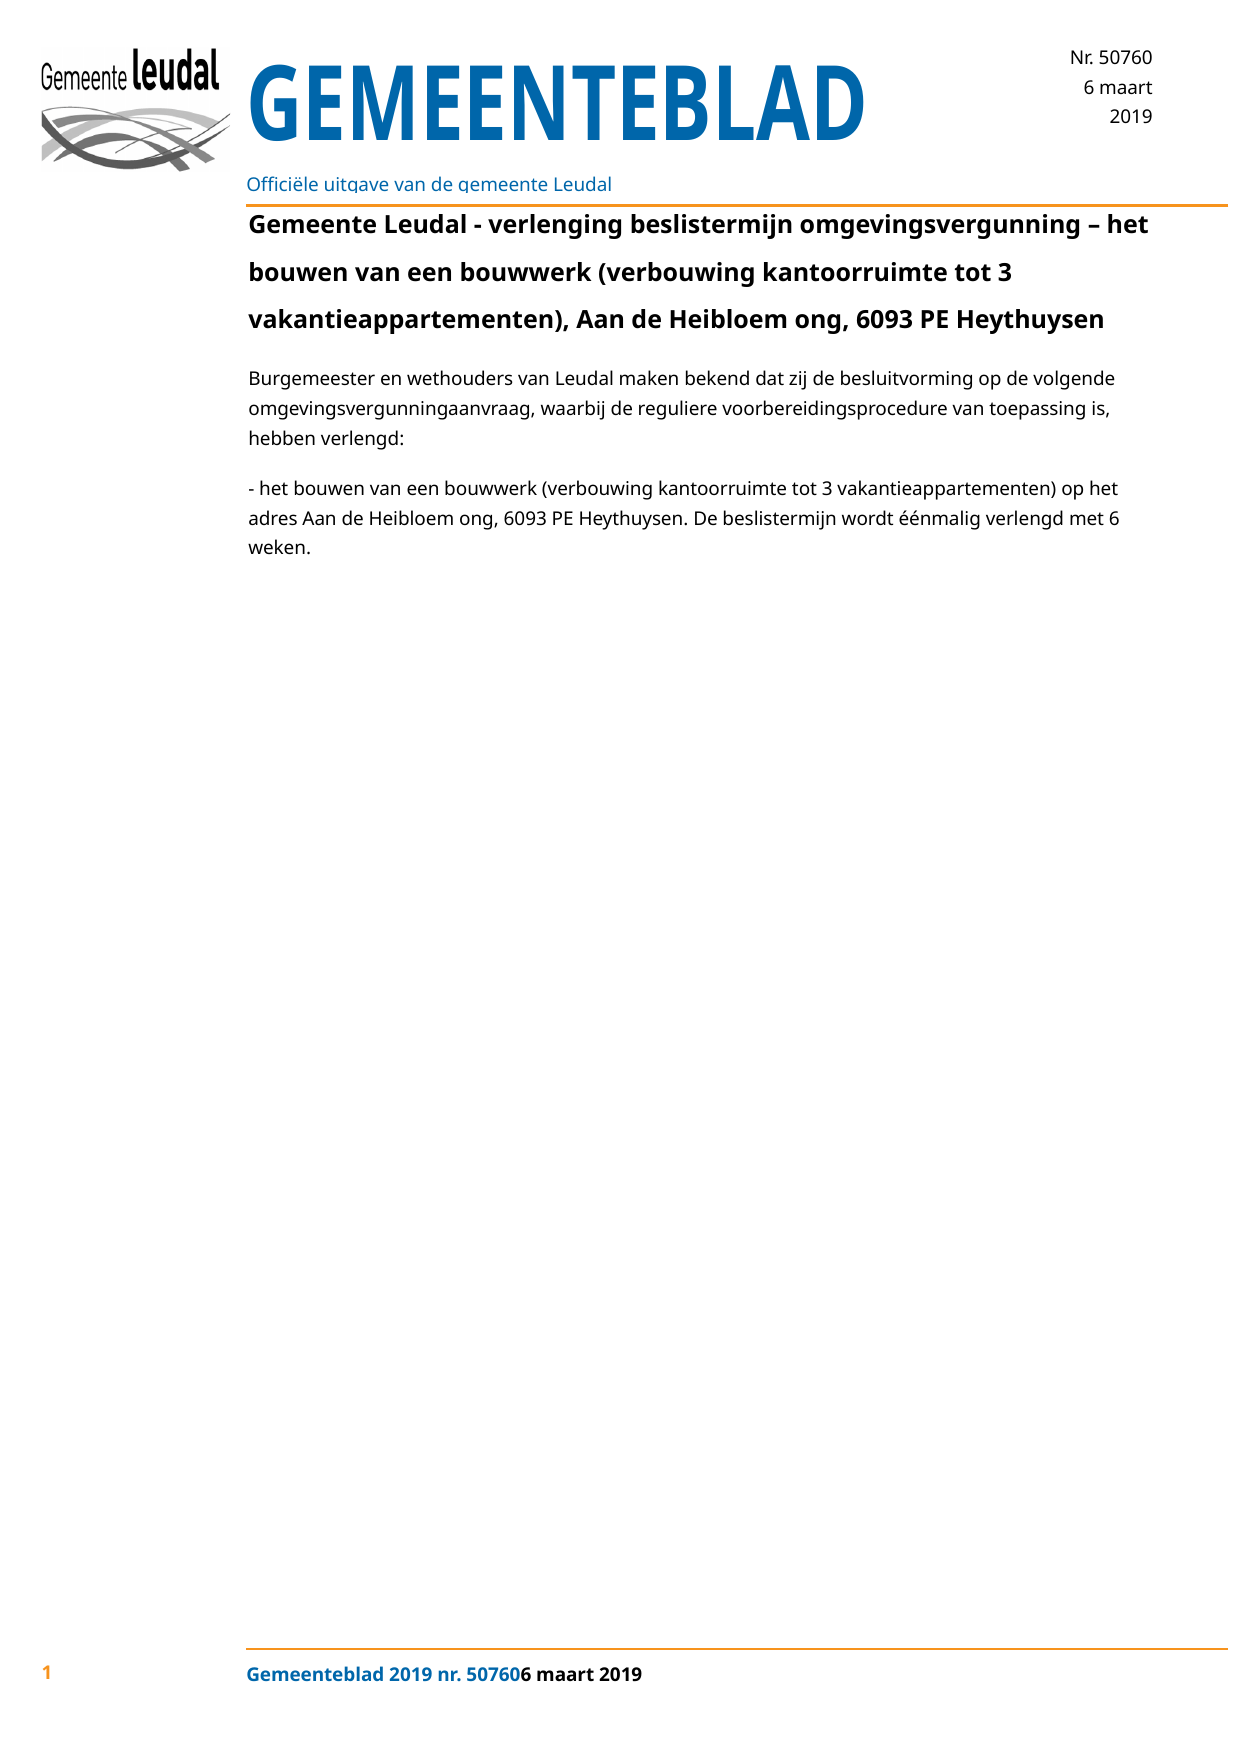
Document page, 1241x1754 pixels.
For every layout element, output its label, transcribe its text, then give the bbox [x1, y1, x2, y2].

text - het bouwen van een bouwwerk (verbouwing kantoorruimte tot 3 vakantieappartementen) op het adres Aan de Heibloem ong, 6093 PE Heythuysen. De beslistermijn wordt éénmalig verlengd met 6 weken. [248, 475, 1152, 560]
text Burgemeester en wethouders van Leudal maken bekend dat zij de besluitvorming op de volgende omgevingsvergunningaanvraag, waarbij de reguliere voorbereidingsprocedure van toepassing is, hebben verlengd: [248, 366, 1152, 450]
picture [41, 47, 231, 172]
text Gemeente Leudal - verlenging beslistermijn omgevingsvergunning – het bouwen van een bouwwerk (verbouwing kantoorruimte tot 3 vakantieappartementen), Aan de Heibloem ong, 6093 PE Heythuysen [248, 207, 1152, 336]
